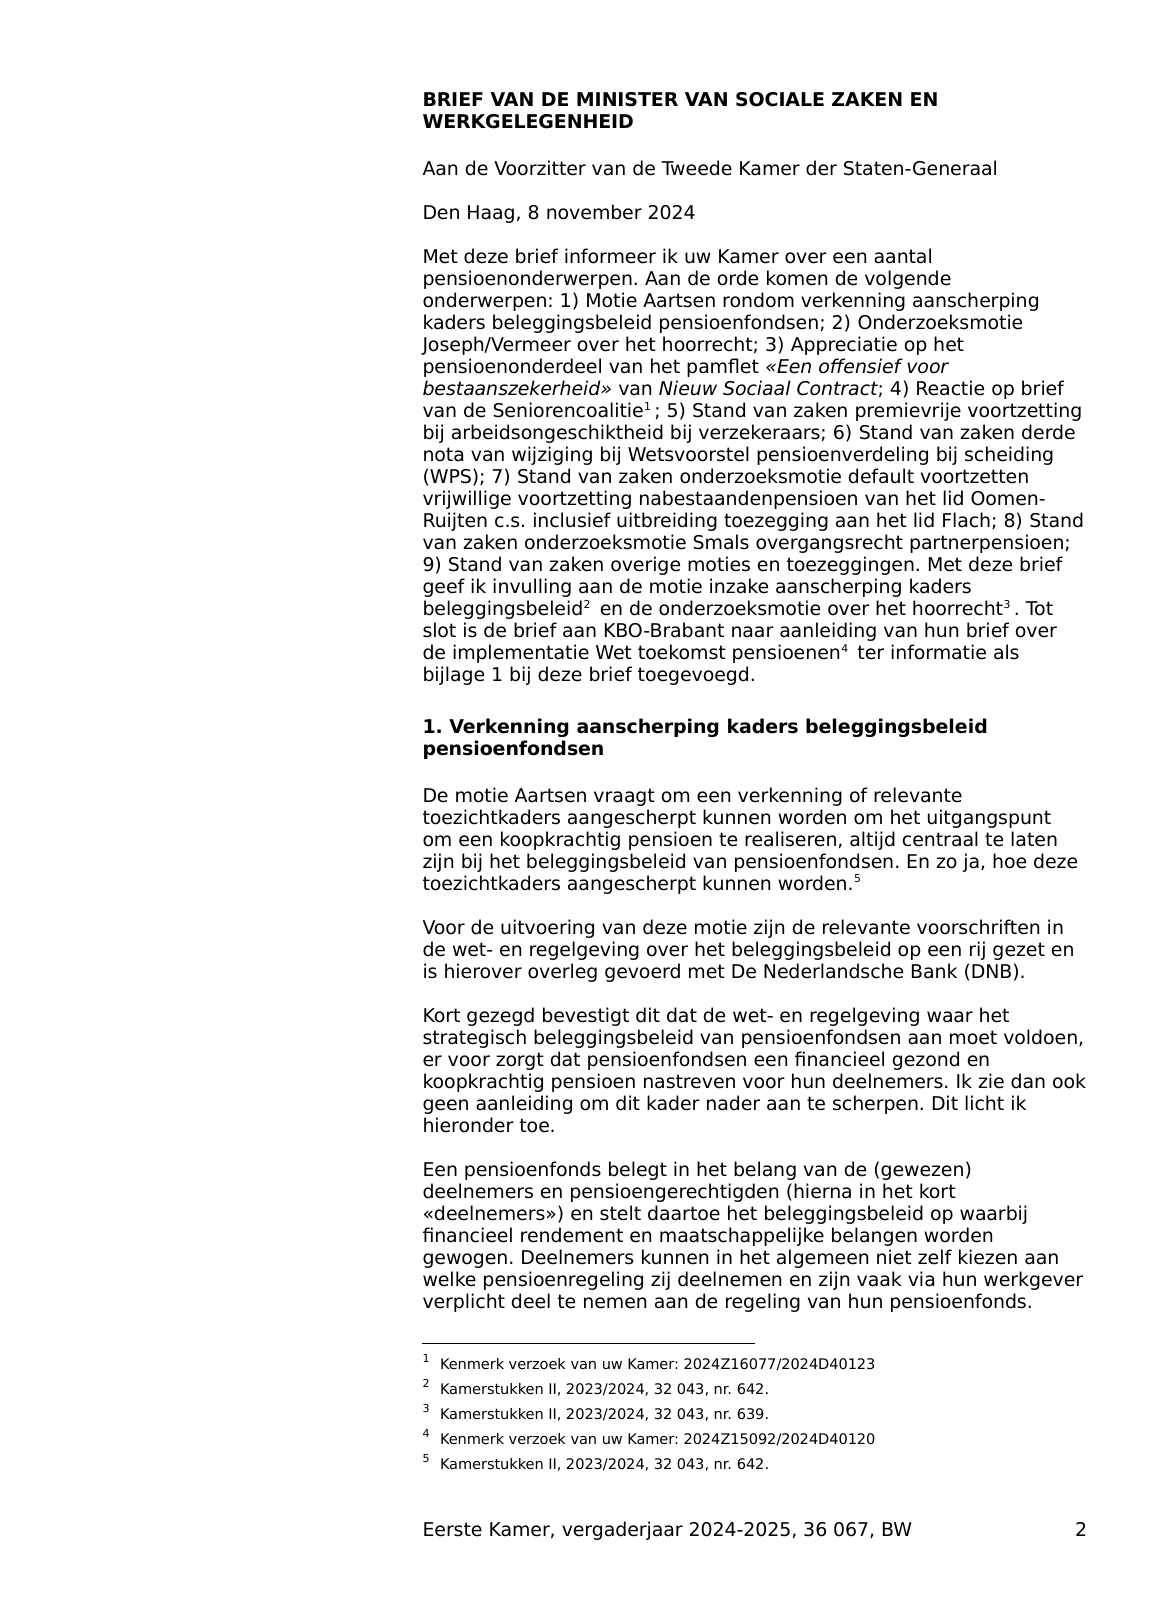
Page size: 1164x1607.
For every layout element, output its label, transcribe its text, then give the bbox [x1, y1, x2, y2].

text Kenmerk verzoek van uw Kamer: 2024Z16077/2024D40123 [422, 1352, 1087, 1374]
text Den Haag, 8 november 2024 [422, 202, 1087, 224]
subtitle BRIEF VAN DE MINISTER VAN SOCIALE ZAKEN EN WERKGELEGENHEID [422, 89, 1087, 133]
text Aan de Voorzitter van de Tweede Kamer der Staten-Generaal [422, 158, 1087, 180]
text Kenmerk verzoek van uw Kamer: 2024Z15092/2024D40120 [422, 1427, 1087, 1449]
text De motie Aartsen vraagt om een verkenning of relevante toezichtkaders aangescherpt kunnen worden om het uitgangspunt om een koopkrachtig pensioen te realiseren, altijd centraal te laten zijn bij het beleggingsbeleid van pensioenfondsen. En zo ja, hoe deze toezichtkaders aangescherpt kunnen worden. [422, 785, 1087, 895]
text Kort gezegd bevestigt dit dat de wet- en regelgeving waar het strategisch beleggingsbeleid van pensioenfondsen aan moet voldoen, er voor zorgt dat pensioenfondsen een financieel gezond en koopkrachtig pensioen nastreven voor hun deelnemers. Ik zie dan ook geen aanleiding om dit kader nader aan te scherpen. Dit licht ik hieronder toe. [422, 1005, 1087, 1137]
text Kamerstukken II, 2023/2024, 32 043, nr. 639. [422, 1402, 1087, 1424]
text Met deze brief informeer ik uw Kamer over een aantal pensioenonderwerpen. Aan de orde komen de volgende onderwerpen: 1) Motie Aartsen rondom verkenning aanscherping kaders beleggingsbeleid pensioenfondsen; 2) Onderzoeksmotie Joseph/Vermeer over het hoorrecht; 3) Appreciatie op het pensioenonderdeel van het pamflet «Een offensief voor bestaanszekerheid» van Nieuw Sociaal Contract; 4) Reactie op brief van de Seniorencoalitie; 5) Stand van zaken premievrije voortzetting bij arbeidsongeschiktheid bij verzekeraars; 6) Stand van zaken derde nota van wijziging bij Wetsvoorstel pensioenverdeling bij scheiding (WPS); 7) Stand van zaken onderzoeksmotie default voortzetten vrijwillige voortzetting nabestaandenpensioen van het lid Oomen-Ruijten c.s. inclusief uitbreiding toezegging aan het lid Flach; 8) Stand van zaken onderzoeksmotie Smals overgangsrecht partnerpensioen; 9) Stand van zaken overige moties en toezeggingen. Met deze brief geef ik invulling aan de motie inzake aanscherping kaders beleggingsbeleid en de onderzoeksmotie over het hoorrecht. Tot slot is de brief aan KBO-Brabant naar aanleiding van hun brief over de implementatie Wet toekomst pensioenen ter informatie als bijlage 1 bij deze brief toegevoegd. [422, 246, 1087, 686]
text Voor de uitvoering van deze motie zijn de relevante voorschriften in de wet- en regelgeving over het beleggingsbeleid op een rij gezet en is hierover overleg gevoerd met De Nederlandsche Bank (DNB). [422, 917, 1087, 983]
text Kamerstukken II, 2023/2024, 32 043, nr. 642. [422, 1377, 1087, 1399]
text Kamerstukken II, 2023/2024, 32 043, nr. 642. [422, 1452, 1087, 1474]
text Een pensioenfonds belegt in het belang van de (gewezen) deelnemers en pensioengerechtigden (hierna in het kort «deelnemers») en stelt daartoe het beleggingsbeleid op waarbij financieel rendement en maatschappelijke belangen worden gewogen. Deelnemers kunnen in het algemeen niet zelf kiezen aan welke pensioenregeling zij deelnemen en zijn vaak via hun werkgever verplicht deel te nemen aan de regeling van hun pensioenfonds. [422, 1159, 1087, 1313]
subtitle 1. Verkenning aanscherping kaders beleggingsbeleid pensioenfondsen [422, 716, 1087, 760]
